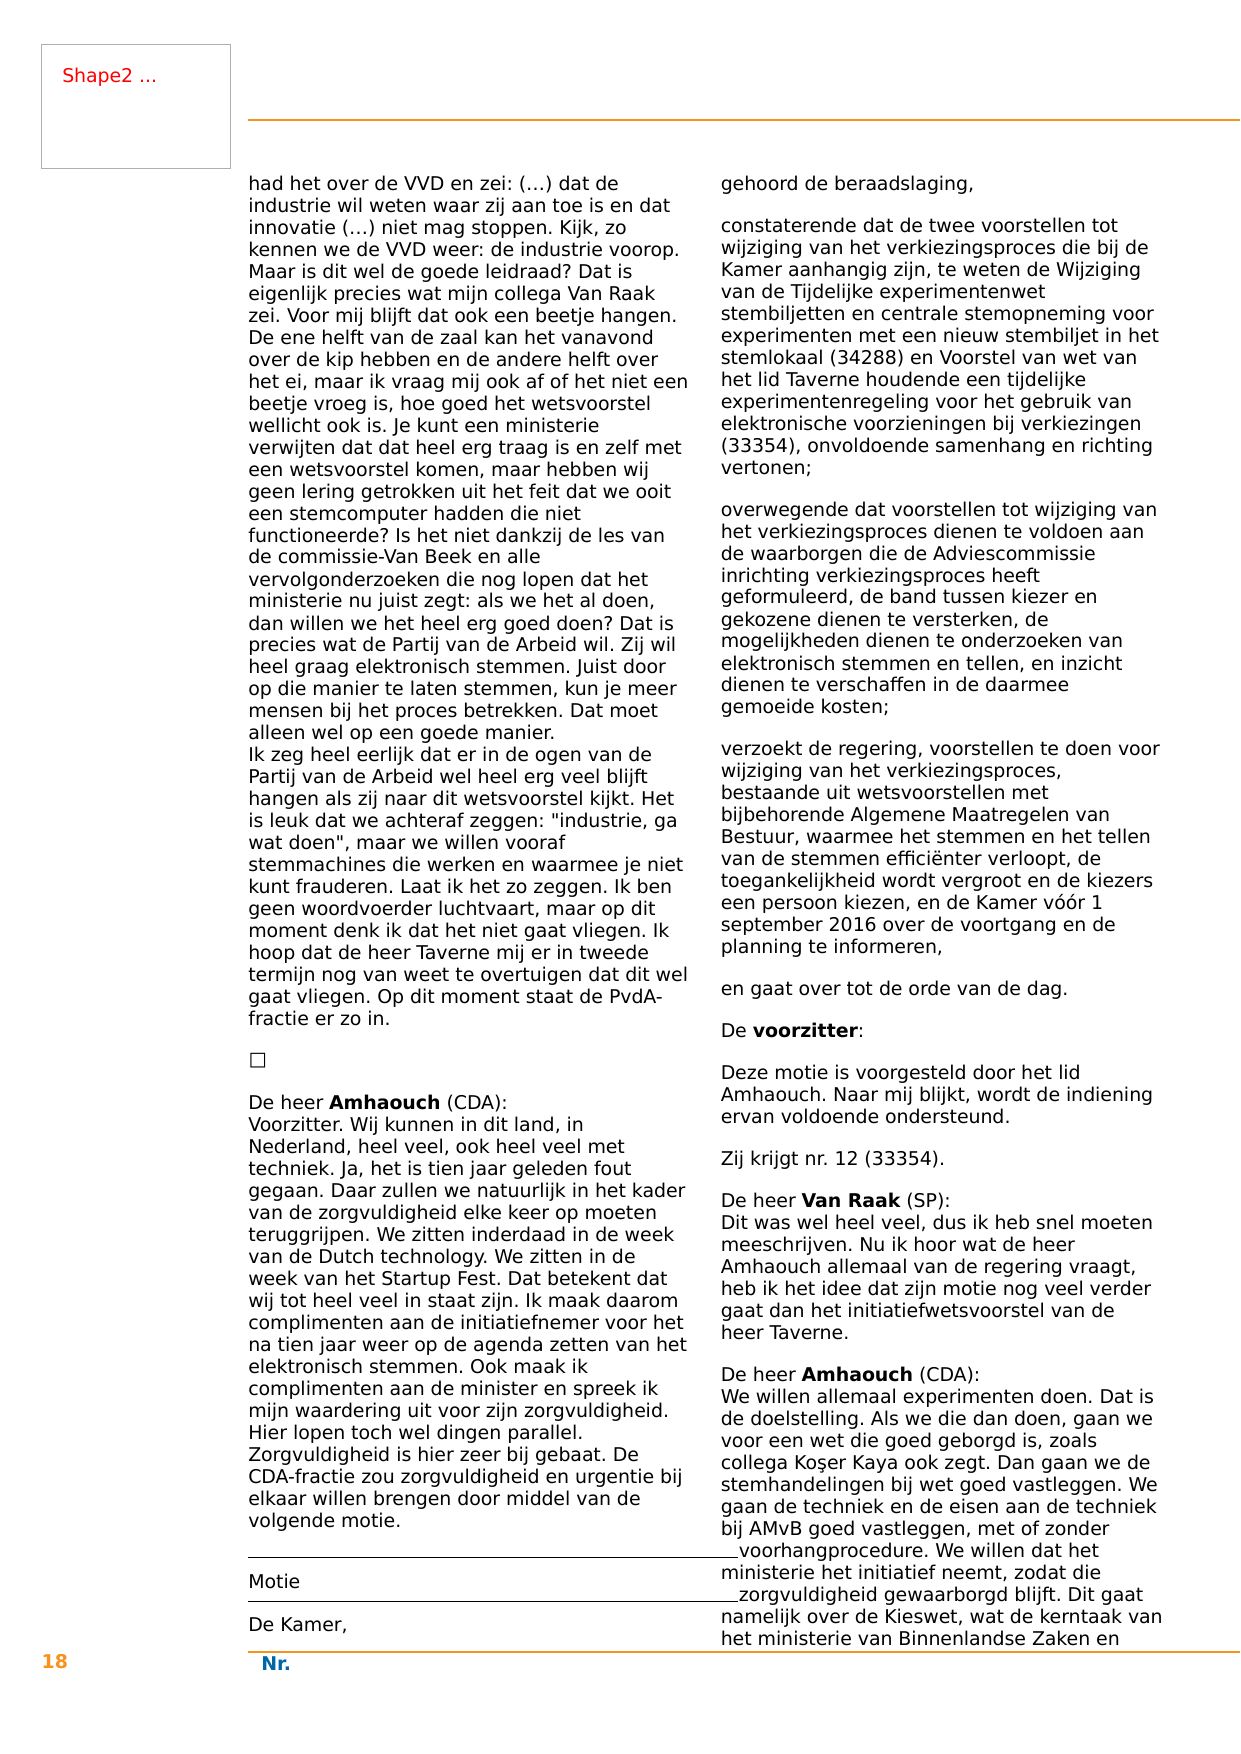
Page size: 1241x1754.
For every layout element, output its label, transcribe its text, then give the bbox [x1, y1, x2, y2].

text De Kamer, [248, 1613, 691, 1635]
text De voorzitter: [721, 1020, 1163, 1042]
text verzoekt de regering, voorstellen te doen voor wijziging van het verkiezingsproces, bestaande uit wetsvoorstellen met bijbehorende Algemene Maatregelen van Bestuur, waarmee het stemmen en het tellen van de stemmen efficiënter verloopt, de toegankelijkheid wordt vergroot en de kiezers een persoon kiezen, en de Kamer vóór 1 september 2016 over de voortgang en de planning te informeren, [721, 738, 1163, 958]
text Ik zeg heel eerlijk dat er in de ogen van de Partij van de Arbeid wel heel erg veel blijft hangen als zij naar dit wetsvoorstel kijkt. Het is leuk dat we achteraf zeggen: "industrie, ga wat doen", maar we willen vooraf stemmachines die werken en waarmee je niet kunt frauderen. Laat ik het zo zeggen. Ik ben geen woordvoerder luchtvaart, maar op dit moment denk ik dat het niet gaat vliegen. Ik hoop dat de heer Taverne mij er in tweede termijn nog van weet te overtuigen dat dit wel gaat vliegen. Op dit moment staat de PvdA-fractie er zo in. [248, 744, 691, 1030]
text Deze motie is voorgesteld door het lid Amhaouch. Naar mij blijkt, wordt de indiening ervan voldoende ondersteund. [721, 1062, 1163, 1128]
text Zij krijgt nr. 12 (33354). [721, 1148, 1163, 1170]
text Dit was wel heel veel, dus ik heb snel moeten meeschrijven. Nu ik hoor wat de heer Amhaouch allemaal van de regering vraagt, heb ik het idee dat zijn motie nog veel verder gaat dan het initiatiefwetsvoorstel van de heer Taverne. [721, 1212, 1163, 1344]
text overwegende dat voorstellen tot wijziging van het verkiezingsproces dienen te voldoen aan de waarborgen die de Adviescommissie inrichting verkiezingsproces heeft geformuleerd, de band tussen kiezer en gekozene dienen te versterken, de mogelijkheden dienen te onderzoeken van elektronisch stemmen en tellen, en inzicht dienen te verschaffen in de daarmee gemoeide kosten; [721, 498, 1163, 718]
text gehoord de beraadslaging, [721, 173, 1163, 195]
text en gaat over tot de orde van de dag. [721, 978, 1163, 1000]
text constaterende dat de twee voorstellen tot wijziging van het verkiezingsproces die bij de Kamer aanhangig zijn, te weten de Wijziging van de Tijdelijke experimentenwet stembiljetten en centrale stemopneming voor experimenten met een nieuw stembiljet in het stemlokaal (34288) en Voorstel van wet van het lid Taverne houdende een tijdelijke experimentenregeling voor het gebruik van elektronische voorzieningen bij verkiezingen (33354), onvoldoende samenhang en richting vertonen; [721, 215, 1163, 478]
text We willen allemaal experimenten doen. Dat is de doelstelling. Als we die dan doen, gaan we voor een wet die goed geborgd is, zoals collega Koşer Kaya ook zegt. Dan gaan we de stemhandelingen bij wet goed vastleggen. We gaan de techniek en de eisen aan de techniek bij AMvB goed vastleggen, met of zonder voorhangprocedure. We willen dat het ministerie het initiatief neemt, zodat die zorgvuldigheid gewaarborgd blijft. Dit gaat namelijk over de Kieswet, wat de kerntaak van het ministerie van Binnenlandse Zaken en [721, 1386, 1163, 1649]
text Motie [248, 1571, 691, 1593]
text De heer Amhaouch (CDA): [248, 1092, 691, 1114]
text Voorzitter. Wij kunnen in dit land, in Nederland, heel veel, ook heel veel met techniek. Ja, het is tien jaar geleden fout gegaan. Daar zullen we natuurlijk in het kader van de zorgvuldigheid elke keer op moeten teruggrijpen. We zitten inderdaad in de week van de Dutch technology. We zitten in de week van het Startup Fest. Dat betekent dat wij tot heel veel in staat zijn. Ik maak daarom complimenten aan de initiatiefnemer voor het na tien jaar weer op de agenda zetten van het elektronisch stemmen. Ook maak ik complimenten aan de minister en spreek ik mijn waardering uit voor zijn zorgvuldigheid. Hier lopen toch wel dingen parallel. Zorgvuldigheid is hier zeer bij gebaat. De CDA-fractie zou zorgvuldigheid en urgentie bij elkaar willen brengen door middel van de volgende motie. [248, 1114, 691, 1532]
text De heer Amhaouch (CDA): [721, 1364, 1163, 1386]
text ⬜ [248, 1050, 691, 1072]
text De heer Van Raak (SP): [721, 1190, 1163, 1212]
text had het over de VVD en zei: (…) dat de industrie wil weten waar zij aan toe is en dat innovatie (…) niet mag stoppen. Kijk, zo kennen we de VVD weer: de industrie voorop. Maar is dit wel de goede leidraad? Dat is eigenlijk precies wat mijn collega Van Raak zei. Voor mij blijft dat ook een beetje hangen. De ene helft van de zaal kan het vanavond over de kip hebben en de andere helft over het ei, maar ik vraag mij ook af of het niet een beetje vroeg is, hoe goed het wetsvoorstel wellicht ook is. Je kunt een ministerie verwijten dat dat heel erg traag is en zelf met een wetsvoorstel komen, maar hebben wij geen lering getrokken uit het feit dat we ooit een stemcomputer hadden die niet functioneerde? Is het niet dankzij de les van de commissie-Van Beek en alle vervolgonderzoeken die nog lopen dat het ministerie nu juist zegt: als we het al doen, dan willen we het heel erg goed doen? Dat is precies wat de Partij van de Arbeid wil. Zij wil heel graag elektronisch stemmen. Juist door op die manier te laten stemmen, kun je meer mensen bij het proces betrekken. Dat moet alleen wel op een goede manier. [248, 173, 691, 744]
